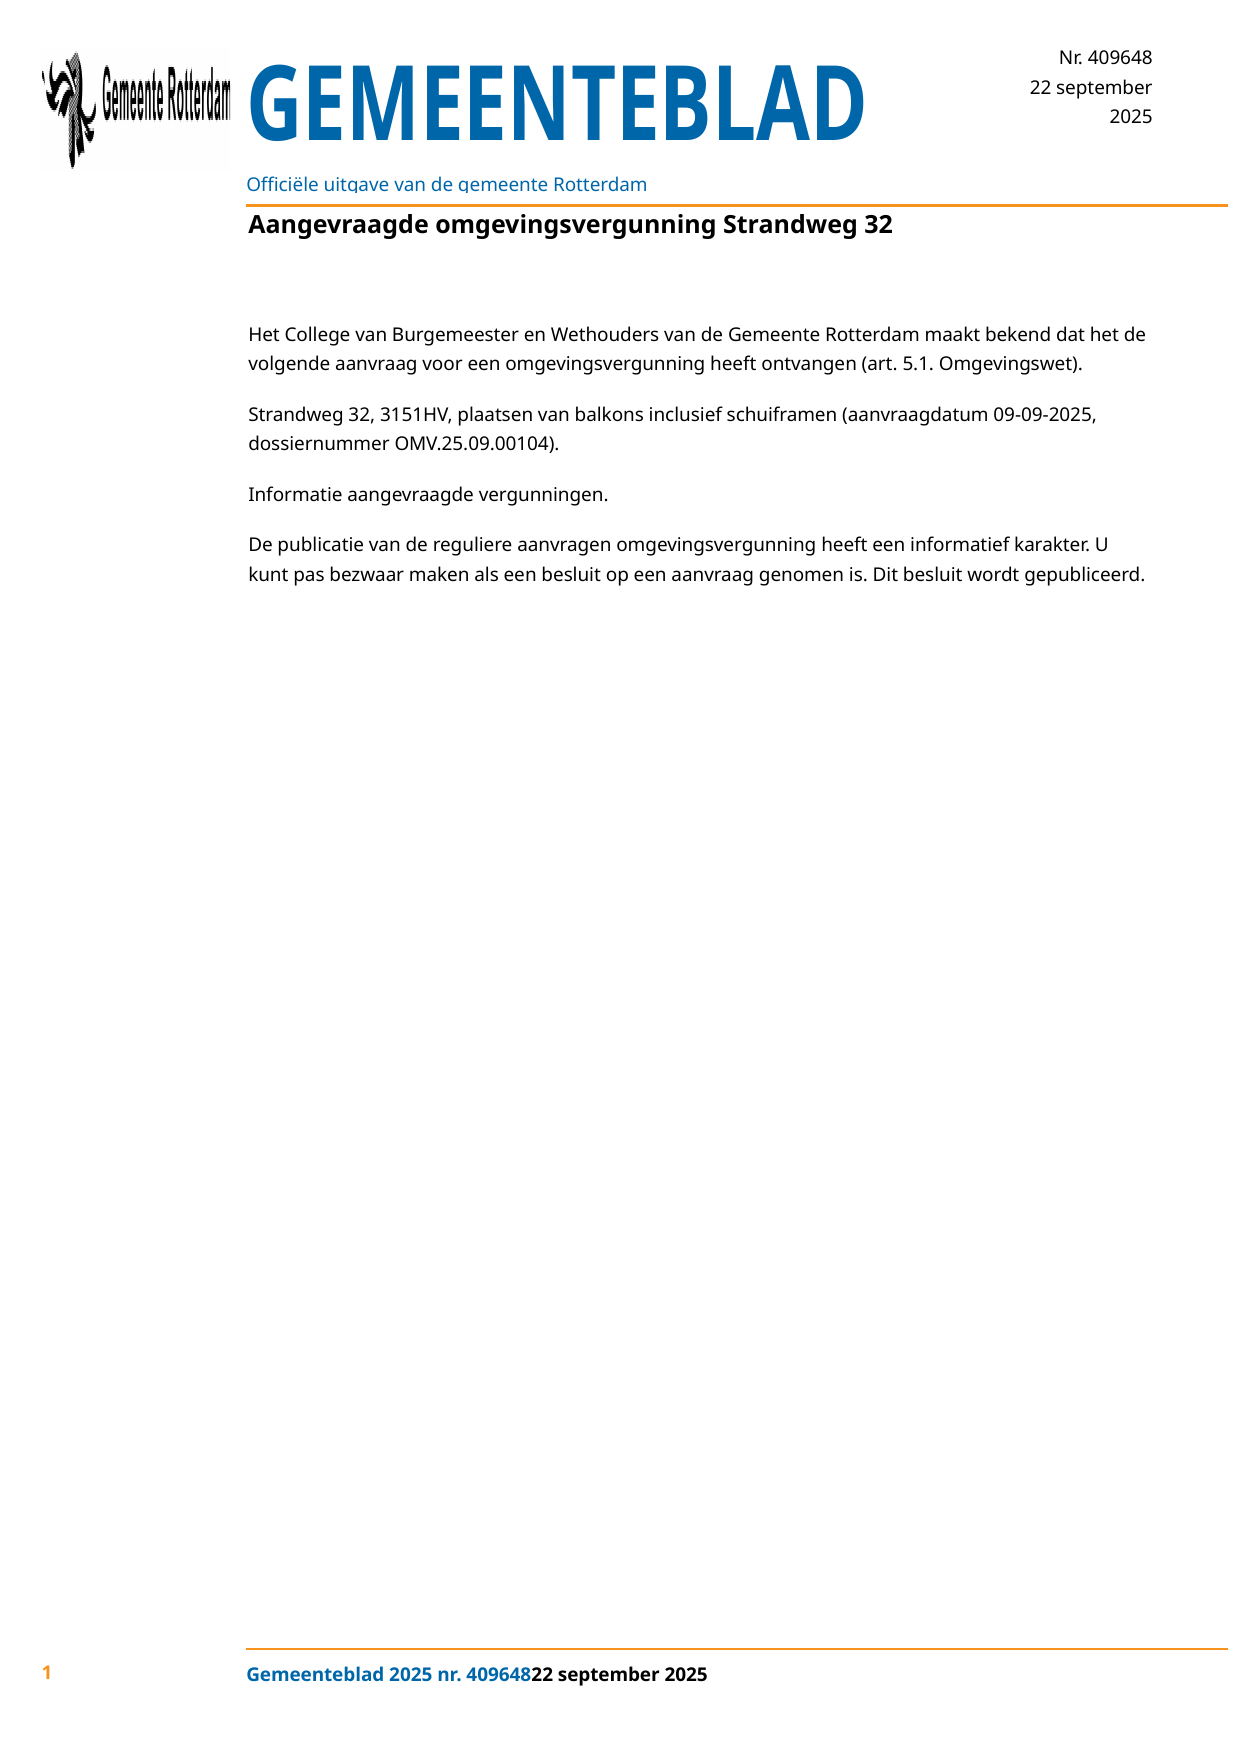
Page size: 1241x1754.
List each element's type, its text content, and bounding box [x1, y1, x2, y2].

text Strandweg 32, 3151HV, plaatsen van balkons inclusief schuiframen (aanvraagdatum 09-09-2025, dossiernummer OMV.25.09.00104). [248, 401, 1152, 456]
text Informatie aangevraagde vergunningen. [248, 481, 1152, 506]
picture [41, 47, 231, 172]
text Het College van Burgemeester en Wethouders van de Gemeente Rotterdam maakt bekend dat het de volgende aanvraag voor een omgevingsvergunning heeft ontvangen (art. 5.1. Omgevingswet). [248, 321, 1152, 376]
text De publicatie van de reguliere aanvragen omgevingsvergunning heeft een informatief karakter. U kunt pas bezwaar maken als een besluit op een aanvraag genomen is. Dit besluit wordt gepubliceerd. [248, 531, 1152, 586]
text Aangevraagde omgevingsvergunning Strandweg 32 [248, 207, 1152, 241]
